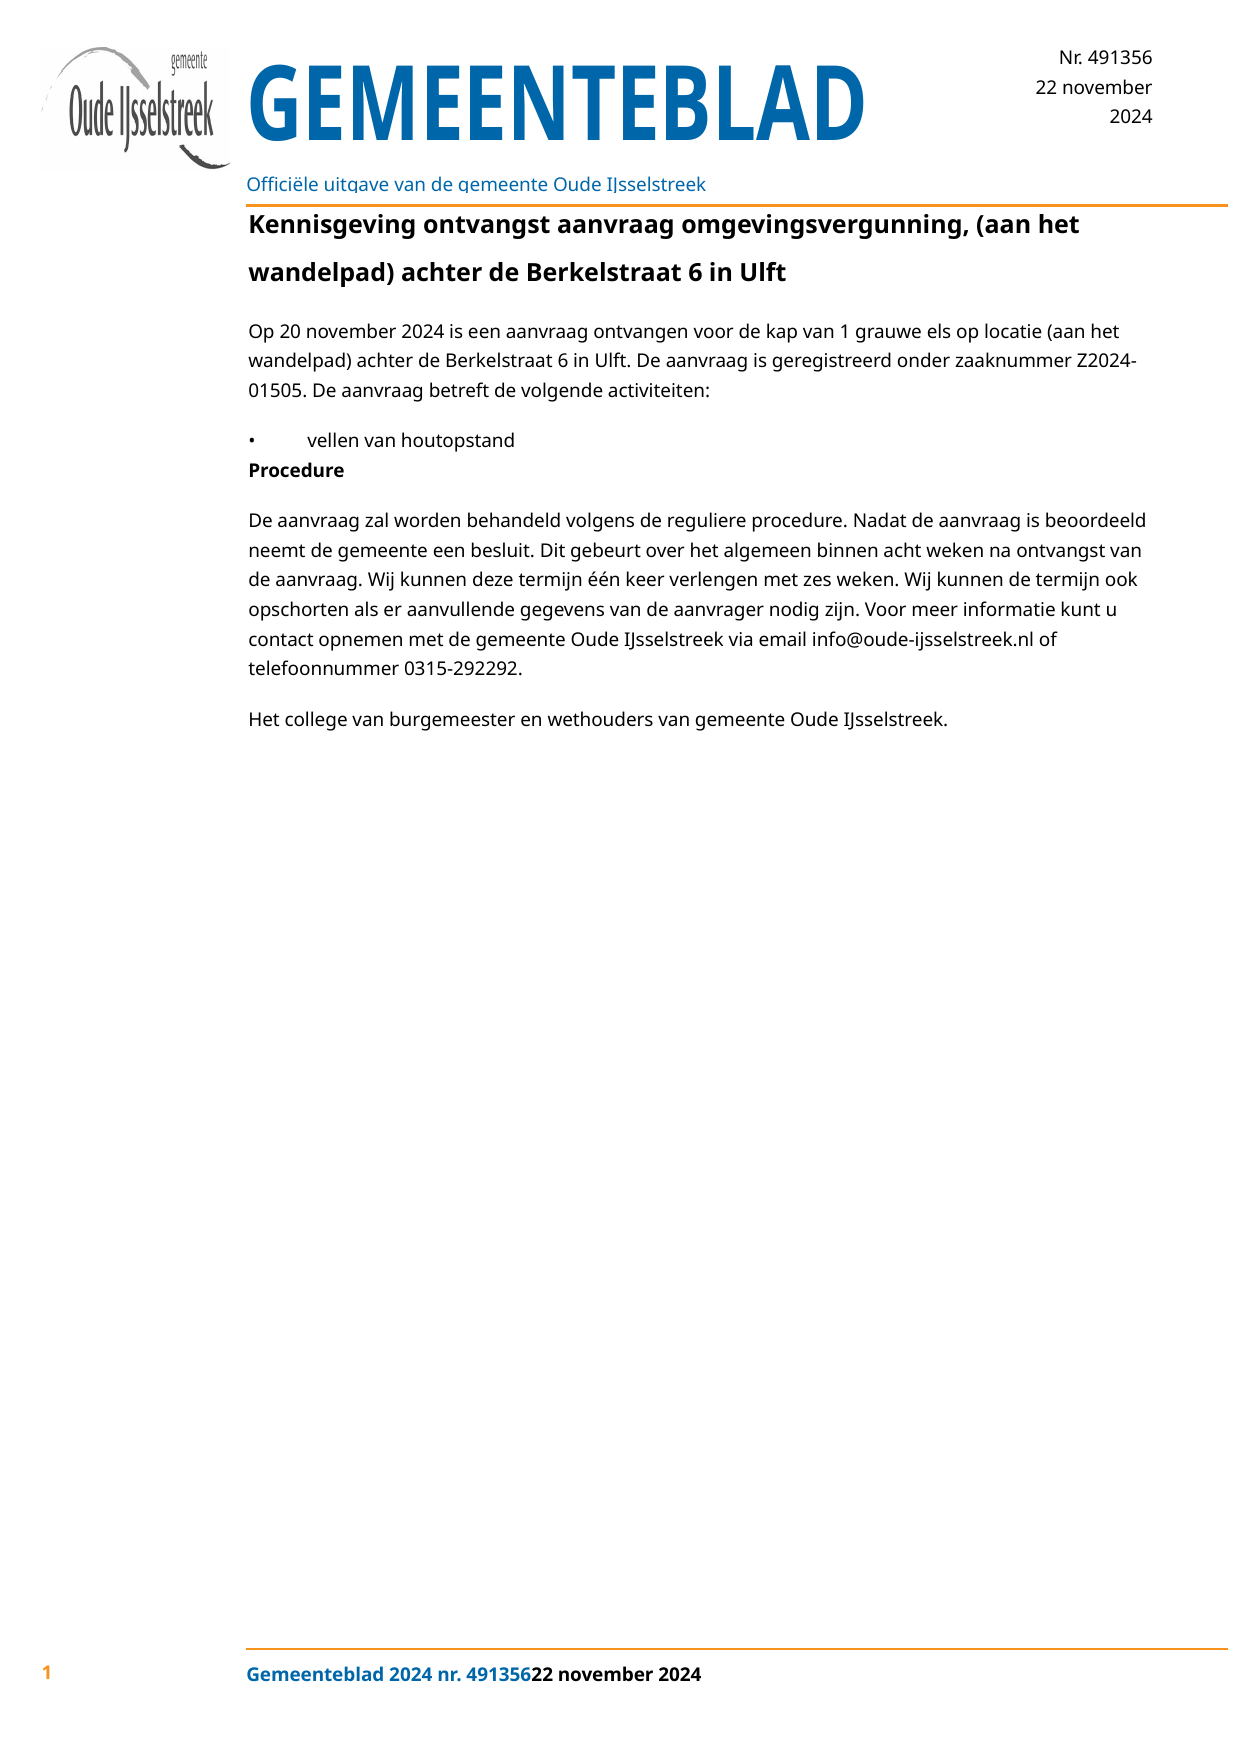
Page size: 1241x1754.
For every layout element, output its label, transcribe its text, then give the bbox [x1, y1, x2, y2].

text Kennisgeving ontvangst aanvraag omgevingsvergunning, (aan het wandelpad) achter de Berkelstraat 6 in Ulft [248, 207, 1152, 288]
text Procedure [248, 457, 1152, 483]
text Op 20 november 2024 is een aanvraag ontvangen voor de kap van 1 grauwe els op locatie (aan het wandelpad) achter de Berkelstraat 6 in Ulft. De aanvraag is geregistreerd onder zaaknummer Z2024-01505. De aanvraag betreft de volgende activiteiten: [248, 318, 1152, 403]
text Het college van burgemeester en wethouders van gemeente Oude IJsselstreek. [248, 706, 1152, 732]
text De aanvraag zal worden behandeld volgens de reguliere procedure. Nadat de aanvraag is beoordeeld neemt de gemeente een besluit. Dit gebeurt over het algemeen binnen acht weken na ontvangst van de aanvraag. Wij kunnen deze termijn één keer verlengen met zes weken. Wij kunnen de termijn ook opschorten als er aanvullende gegevens van de aanvrager nodig zijn. Voor meer informatie kunt u contact opnemen met de gemeente Oude IJsselstreek via email info@oude-ijsselstreek.nl of telefoonnummer 0315-292292. [248, 507, 1152, 681]
list vellen van houtopstand [248, 427, 1152, 453]
picture [41, 47, 231, 172]
